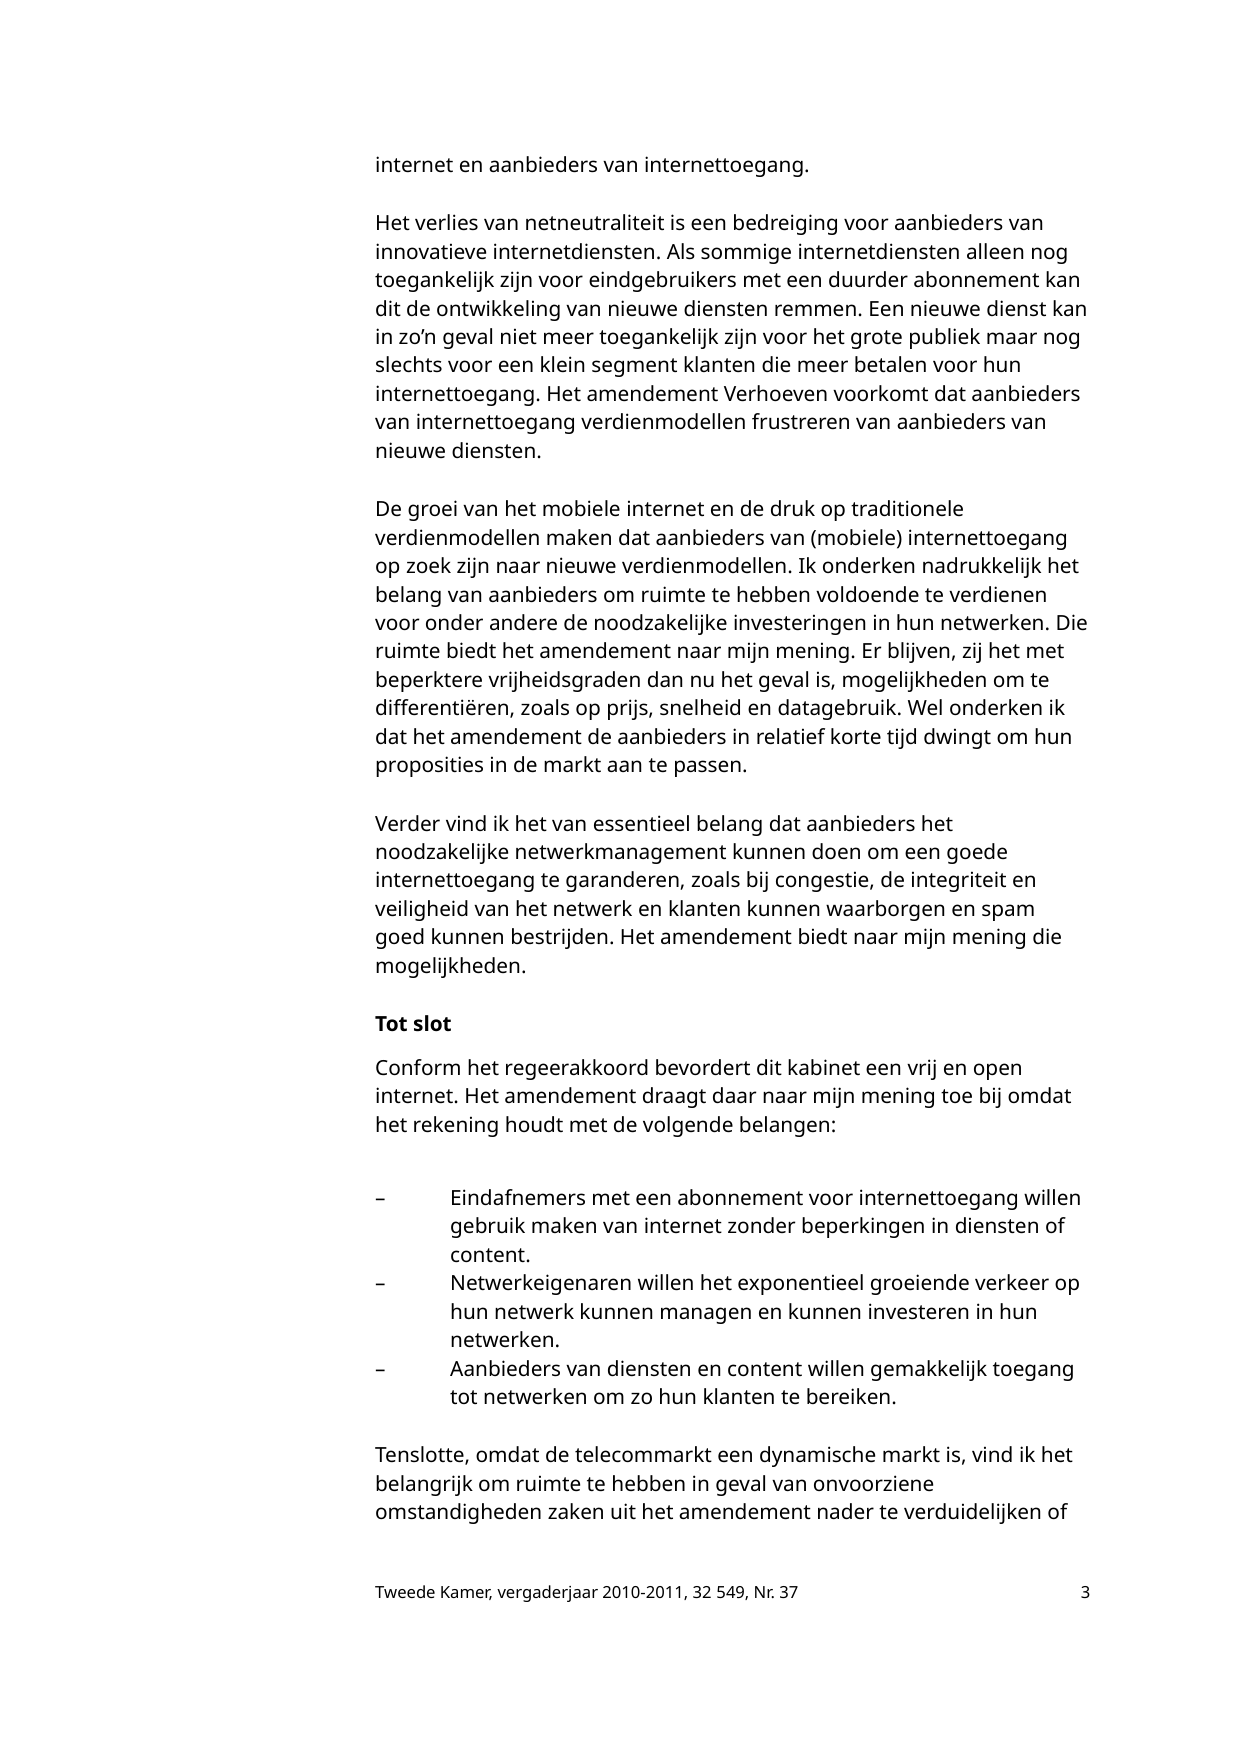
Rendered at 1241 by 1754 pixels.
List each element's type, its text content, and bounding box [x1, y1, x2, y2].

text internet en aanbieders van internettoegang. [375, 150, 1090, 178]
text De groei van het mobiele internet en de druk op traditionele verdienmodellen maken dat aanbieders van (mobiele) internettoegang op zoek zijn naar nieuwe verdienmodellen. Ik onderken nadrukkelijk het belang van aanbieders om ruimte te hebben voldoende te verdienen voor onder andere de noodzakelijke investeringen in hun netwerken. Die ruimte biedt het amendement naar mijn mening. Er blijven, zij het met beperktere vrijheidsgraden dan nu het geval is, mogelijkheden om te differentiëren, zoals op prijs, snelheid en datagebruik. Wel onderken ik dat het amendement de aanbieders in relatief korte tijd dwingt om hun proposities in de markt aan te passen. [375, 494, 1090, 779]
text Conform het regeerakkoord bevordert dit kabinet een vrij en open internet. Het amendement draagt daar naar mijn mening toe bij omdat het rekening houdt met de volgende belangen: [375, 1053, 1090, 1138]
text Tenslotte, omdat de telecommarkt een dynamische markt is, vind ik het belangrijk om ruimte te hebben in geval van onvoorziene omstandigheden zaken uit het amendement nader te verduidelijken of [375, 1441, 1090, 1526]
list Netwerkeigenaren willen het exponentieel groeiende verkeer op hun netwerk kunnen managen en kunnen investeren in hun netwerken. [375, 1268, 1090, 1354]
list Aanbieders van diensten en content willen gemakkelijk toegang tot netwerken om zo hun klanten te bereiken. [375, 1354, 1090, 1411]
list Eindafnemers met een abonnement voor internettoegang willen gebruik maken van internet zonder beperkingen in diensten of content. [375, 1183, 1090, 1268]
text Het verlies van netneutraliteit is een bedreiging voor aanbieders van innovatieve internetdiensten. Als sommige internetdiensten alleen nog toegankelijk zijn voor eindgebruikers met een duurder abonnement kan dit de ontwikkeling van nieuwe diensten remmen. Een nieuwe dienst kan in zo’n geval niet meer toegankelijk zijn voor het grote publiek maar nog slechts voor een klein segment klanten die meer betalen voor hun internettoegang. Het amendement Verhoeven voorkomt dat aanbieders van internettoegang verdienmodellen frustreren van aanbieders van nieuwe diensten. [375, 208, 1090, 464]
text Tot slot [375, 1009, 1090, 1038]
text Verder vind ik het van essentieel belang dat aanbieders het noodzakelijke netwerkmanagement kunnen doen om een goede internettoegang te garanderen, zoals bij congestie, de integriteit en veiligheid van het netwerk en klanten kunnen waarborgen en spam goed kunnen bestrijden. Het amendement biedt naar mijn mening die mogelijkheden. [375, 809, 1090, 979]
